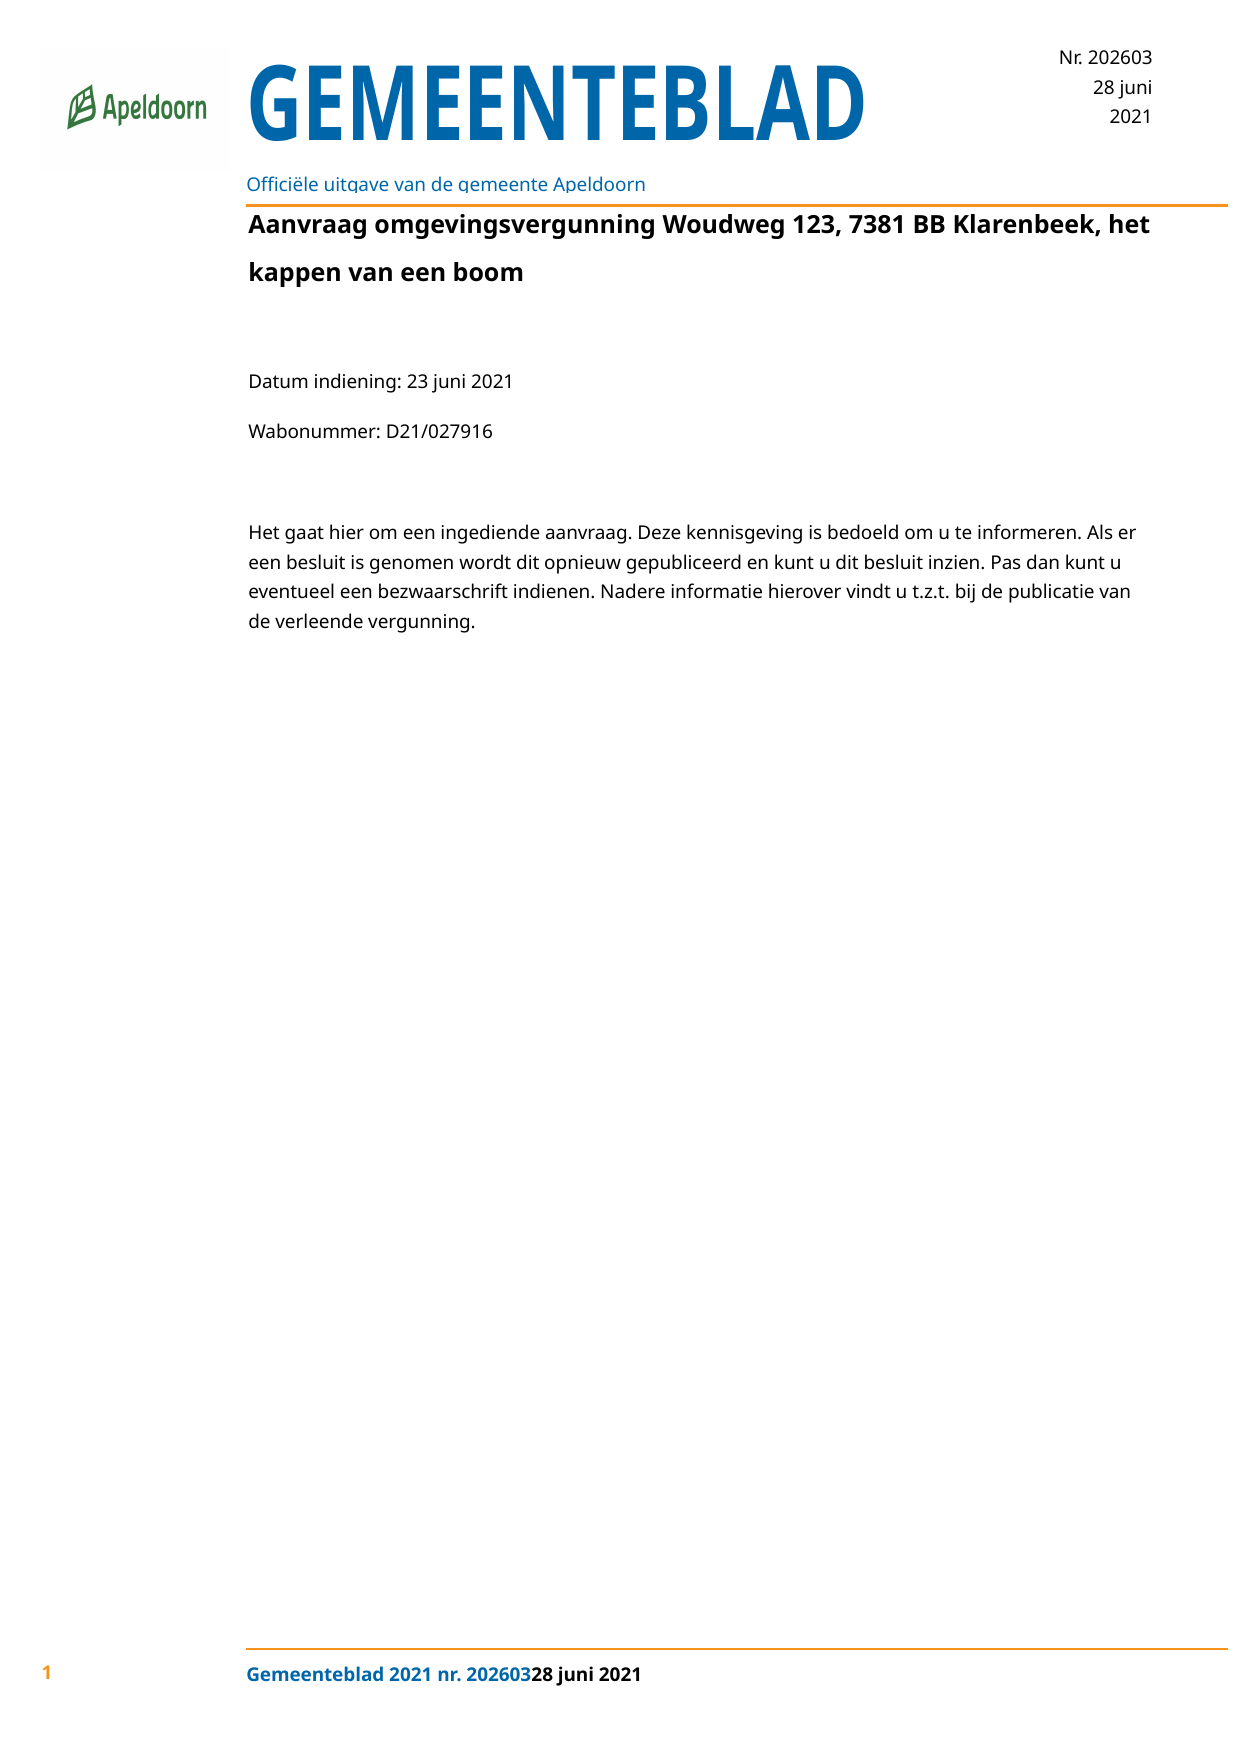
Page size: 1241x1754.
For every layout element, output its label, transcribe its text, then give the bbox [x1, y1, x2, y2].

picture [41, 47, 231, 172]
text Het gaat hier om een ingediende aanvraag. Deze kennisgeving is bedoeld om u te informeren. Als er een besluit is genomen wordt dit opnieuw gepubliceerd en kunt u dit besluit inzien. Pas dan kunt u eventueel een bezwaarschrift indienen. Nadere informatie hierover vindt u t.z.t. bij de publicatie van de verleende vergunning. [248, 519, 1152, 634]
text Datum indiening: 23 juni 2021 [248, 368, 1152, 394]
text Wabonummer: D21/027916 [248, 419, 1152, 444]
text Aanvraag omgevingsvergunning Woudweg 123, 7381 BB Klarenbeek, het kappen van een boom [248, 207, 1152, 288]
